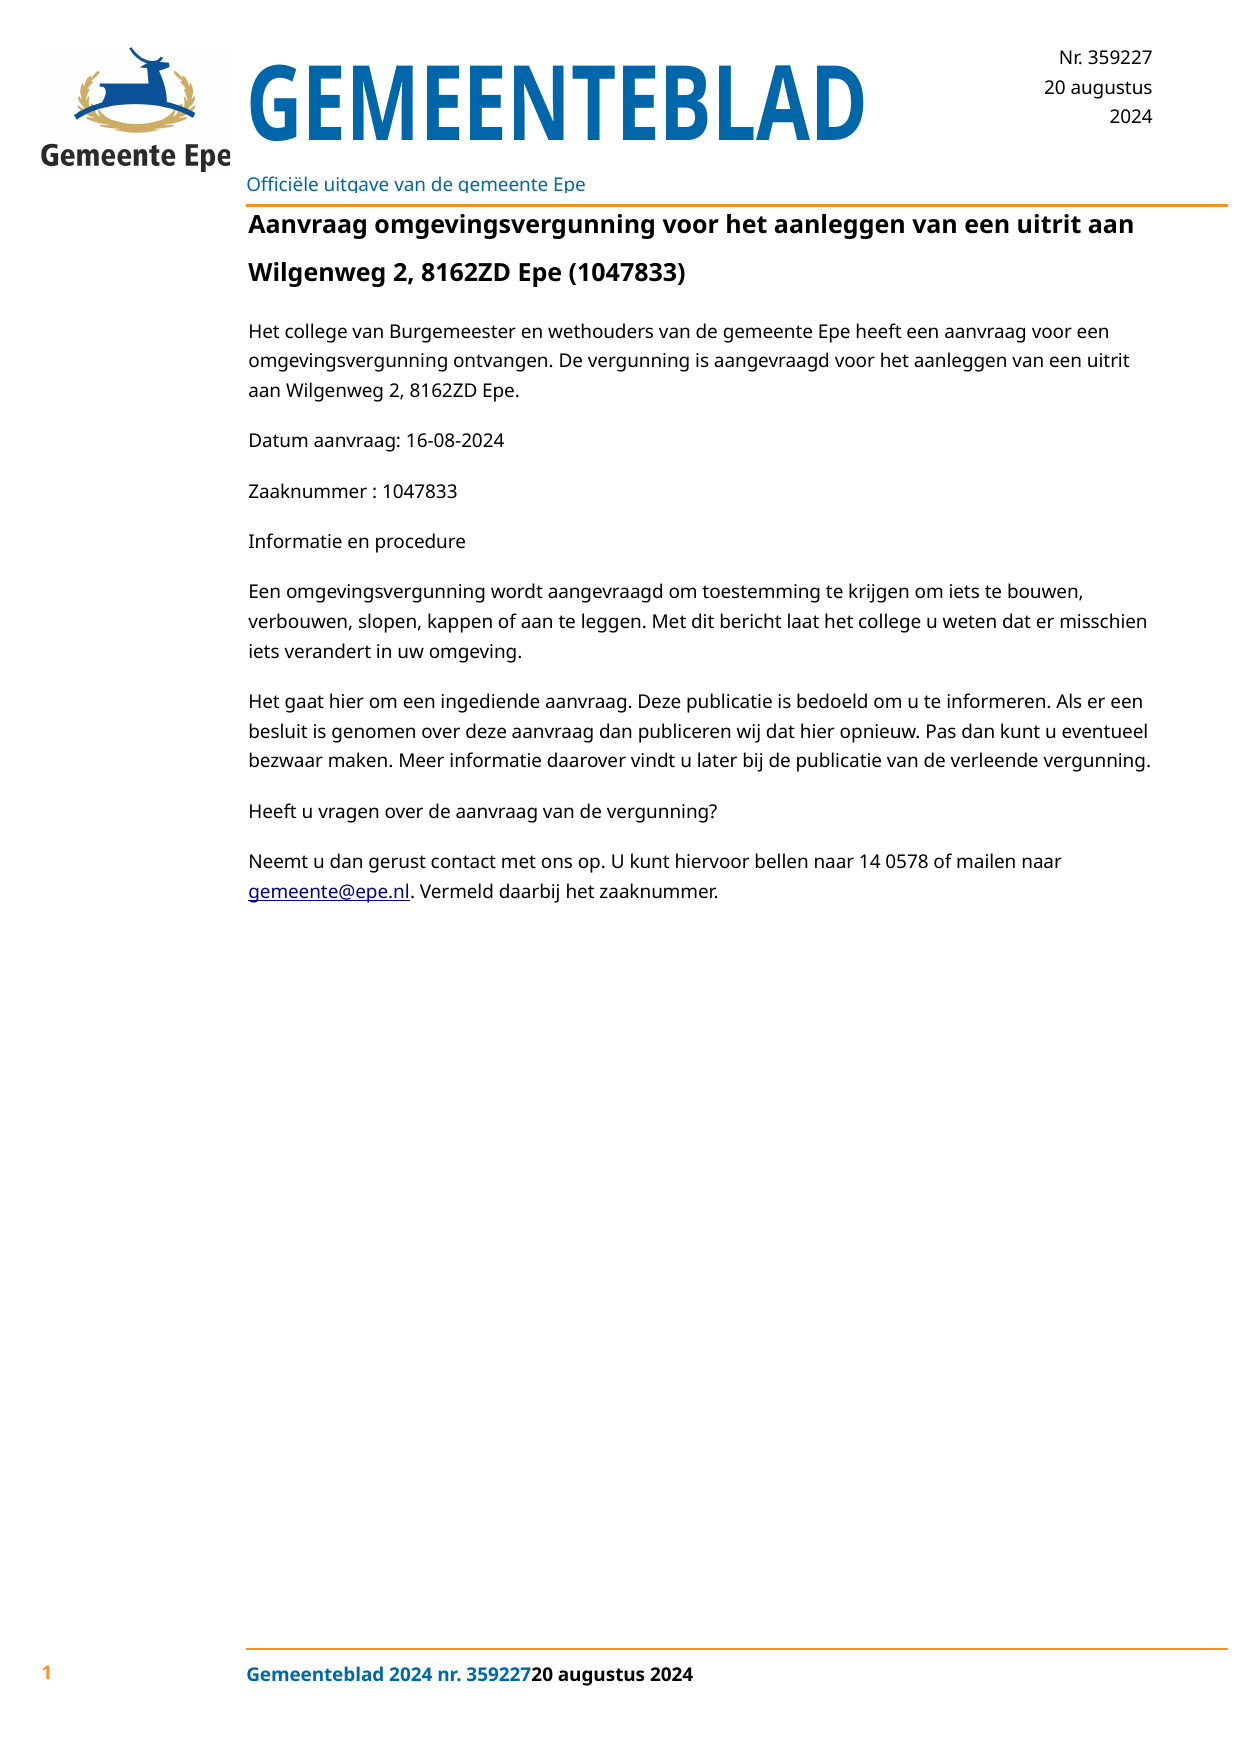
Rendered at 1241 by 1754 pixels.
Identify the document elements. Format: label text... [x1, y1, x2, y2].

text Aanvraag omgevingsvergunning voor het aanleggen van een uitrit aan Wilgenweg 2, 8162ZD Epe (1047833) [248, 207, 1152, 288]
text Datum aanvraag: 16-08-2024 [248, 427, 1152, 453]
text Het college van Burgemeester en wethouders van de gemeente Epe heeft een aanvraag voor een omgevingsvergunning ontvangen. De vergunning is aangevraagd voor het aanleggen van een uitrit aan Wilgenweg 2, 8162ZD Epe. [248, 318, 1152, 403]
picture [41, 47, 231, 172]
text Zaaknummer : 1047833 [248, 478, 1152, 504]
text Neemt u dan gerust contact met ons op. U kunt hiervoor bellen naar 14 0578 of mailen naar gemeente@epe.nl. Vermeld daarbij het zaaknummer. [248, 848, 1152, 904]
text Heeft u vragen over de aanvraag van de vergunning? [248, 798, 1152, 824]
text Het gaat hier om een ingediende aanvraag. Deze publicatie is bedoeld om u te informeren. Als er een besluit is genomen over deze aanvraag dan publiceren wij dat hier opnieuw. Pas dan kunt u eventueel bezwaar maken. Meer informatie daarover vindt u later bij de publicatie van de verleende vergunning. [248, 688, 1152, 773]
text Informatie en procedure [248, 528, 1152, 554]
text Een omgevingsvergunning wordt aangevraagd om toestemming te krijgen om iets te bouwen, verbouwen, slopen, kappen of aan te leggen. Met dit bericht laat het college u weten dat er misschien iets verandert in uw omgeving. [248, 579, 1152, 664]
